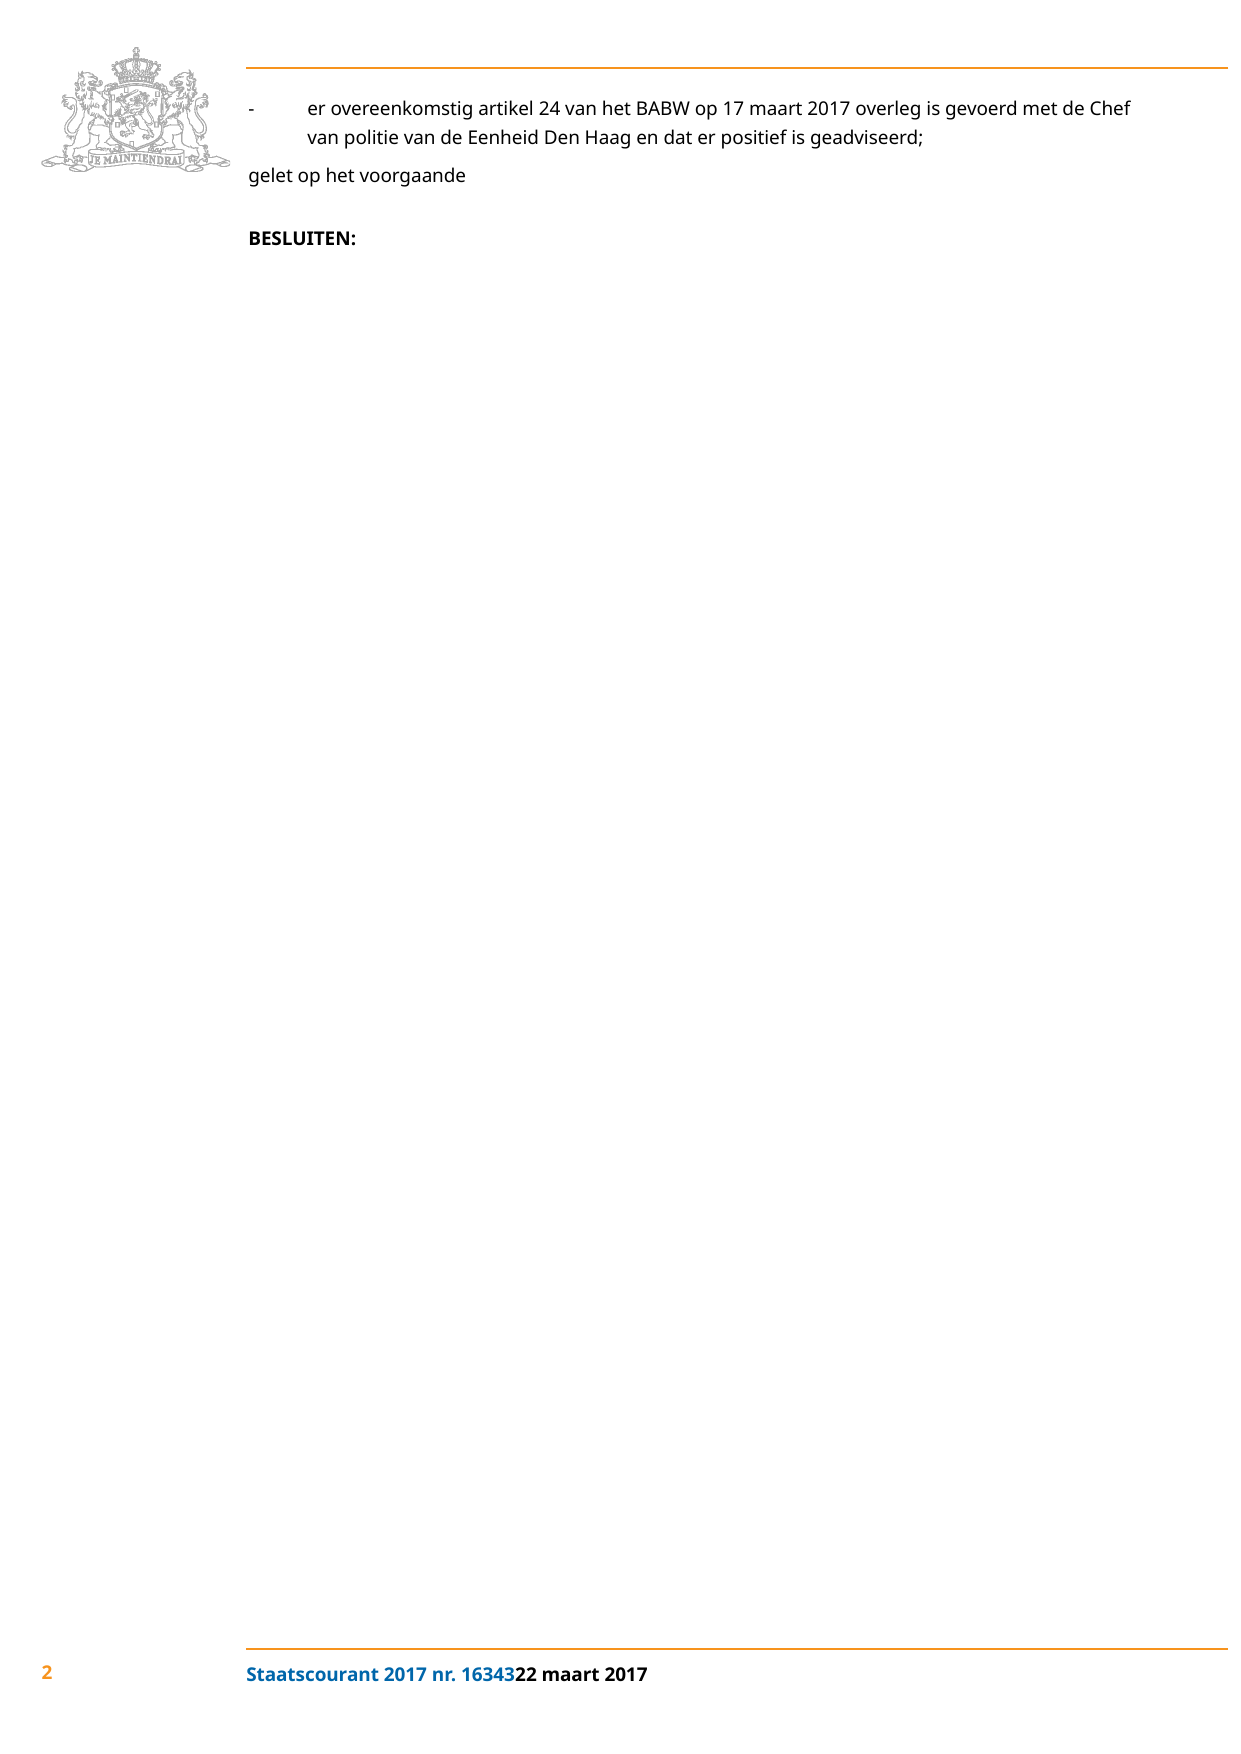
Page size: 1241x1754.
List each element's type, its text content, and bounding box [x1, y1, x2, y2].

text gelet op het voorgaande [248, 162, 1152, 188]
text BESLUITEN: [248, 225, 1152, 251]
picture [41, 47, 231, 172]
list er overeenkomstig artikel 24 van het BABW op 17 maart 2017 overleg is gevoerd met de Chef van politie van de Eenheid Den Haag en dat er positief is geadviseerd; [248, 95, 1152, 150]
